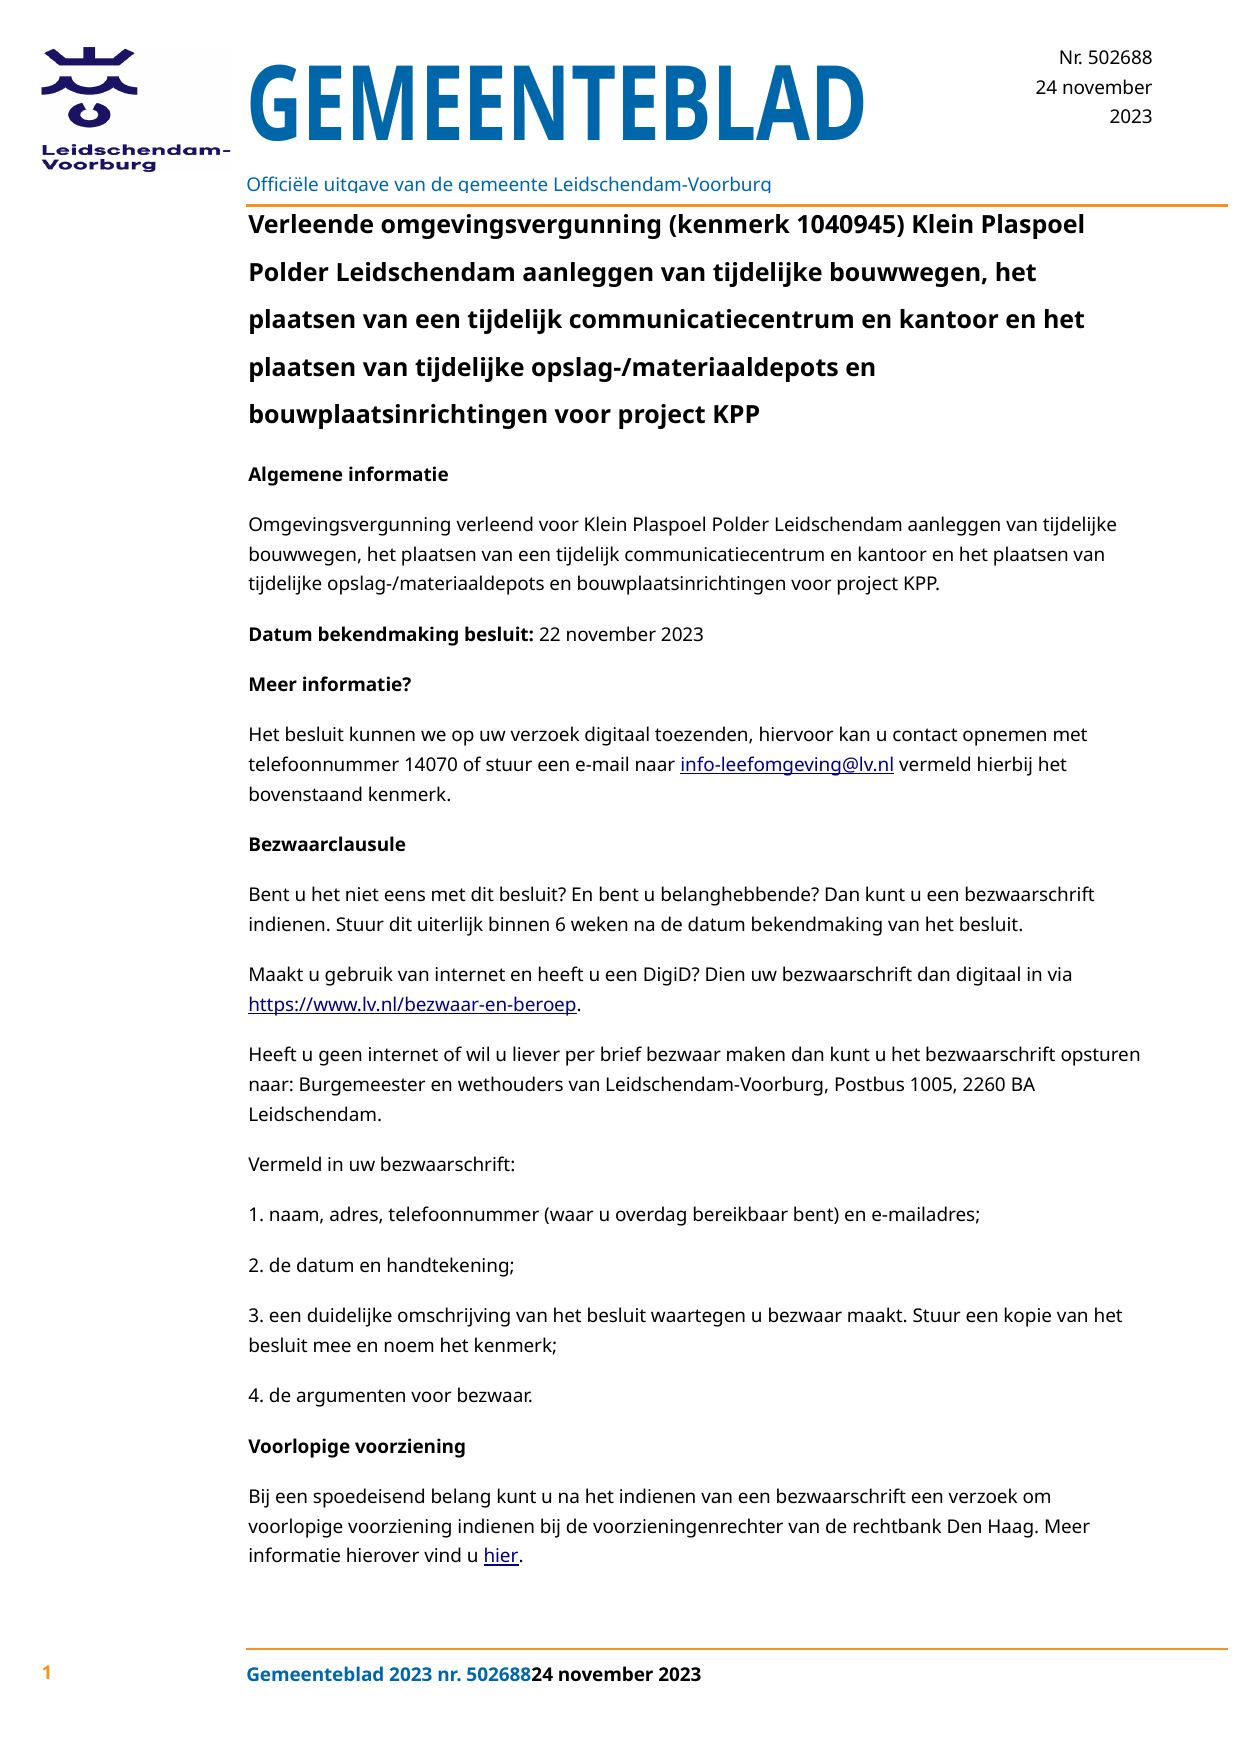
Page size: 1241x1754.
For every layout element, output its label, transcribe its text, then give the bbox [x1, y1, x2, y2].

text 1. naam, adres, telefoonnummer (waar u overdag bereikbaar bent) en e-mailadres; [248, 1202, 1152, 1227]
picture [41, 47, 231, 172]
text Bent u het niet eens met dit besluit? En bent u belanghebbende? Dan kunt u een bezwaarschrift indienen. Stuur dit uiterlijk binnen 6 weken na de datum bekendmaking van het besluit. [248, 882, 1152, 937]
text 3. een duidelijke omschrijving van het besluit waartegen u bezwaar maakt. Stuur een kopie van het besluit mee en noem het kenmerk; [248, 1302, 1152, 1358]
text Datum bekendmaking besluit: 22 november 2023 [248, 621, 1152, 646]
text Bezwaarclausule [248, 831, 1152, 857]
text Algemene informatie [248, 461, 1152, 486]
text Heeft u geen internet of wil u liever per brief bezwaar maken dan kunt u het bezwaarschrift opsturen naar: Burgemeester en wethouders van Leidschendam-Voorburg, Postbus 1005, 2260 BA Leidschendam. [248, 1042, 1152, 1126]
text Verleende omgevingsvergunning (kenmerk 1040945) Klein Plaspoel Polder Leidschendam aanleggen van tijdelijke bouwwegen, het plaatsen van een tijdelijk communicatiecentrum en kantoor en het plaatsen van tijdelijke opslag-/materiaaldepots en bouwplaatsinrichtingen voor project KPP [248, 207, 1152, 431]
text Meer informatie? [248, 671, 1152, 697]
text Omgevingsvergunning verleend voor Klein Plaspoel Polder Leidschendam aanleggen van tijdelijke bouwwegen, het plaatsen van een tijdelijk communicatiecentrum en kantoor en het plaatsen van tijdelijke opslag-/materiaaldepots en bouwplaatsinrichtingen voor project KPP. [248, 511, 1152, 596]
text Het besluit kunnen we op uw verzoek digitaal toezenden, hiervoor kan u contact opnemen met telefoonnummer 14070 of stuur een e-mail naar info-leefomgeving@lv.nl vermeld hierbij het bovenstaand kenmerk. [248, 722, 1152, 806]
text Bij een spoedeisend belang kunt u na het indienen van een bezwaarschrift een verzoek om voorlopige voorziening indienen bij de voorzieningenrechter van de rechtbank Den Haag. Meer informatie hierover vind u hier. [248, 1483, 1152, 1568]
text 2. de datum en handtekening; [248, 1252, 1152, 1278]
text 4. de argumenten voor bezwaar. [248, 1382, 1152, 1408]
text Vermeld in uw bezwaarschrift: [248, 1151, 1152, 1177]
text Maakt u gebruik van internet en heeft u een DigiD? Dien uw bezwaarschrift dan digitaal in via https://www.lv.nl/bezwaar-en-beroep. [248, 962, 1152, 1017]
text Voorlopige voorziening [248, 1433, 1152, 1458]
